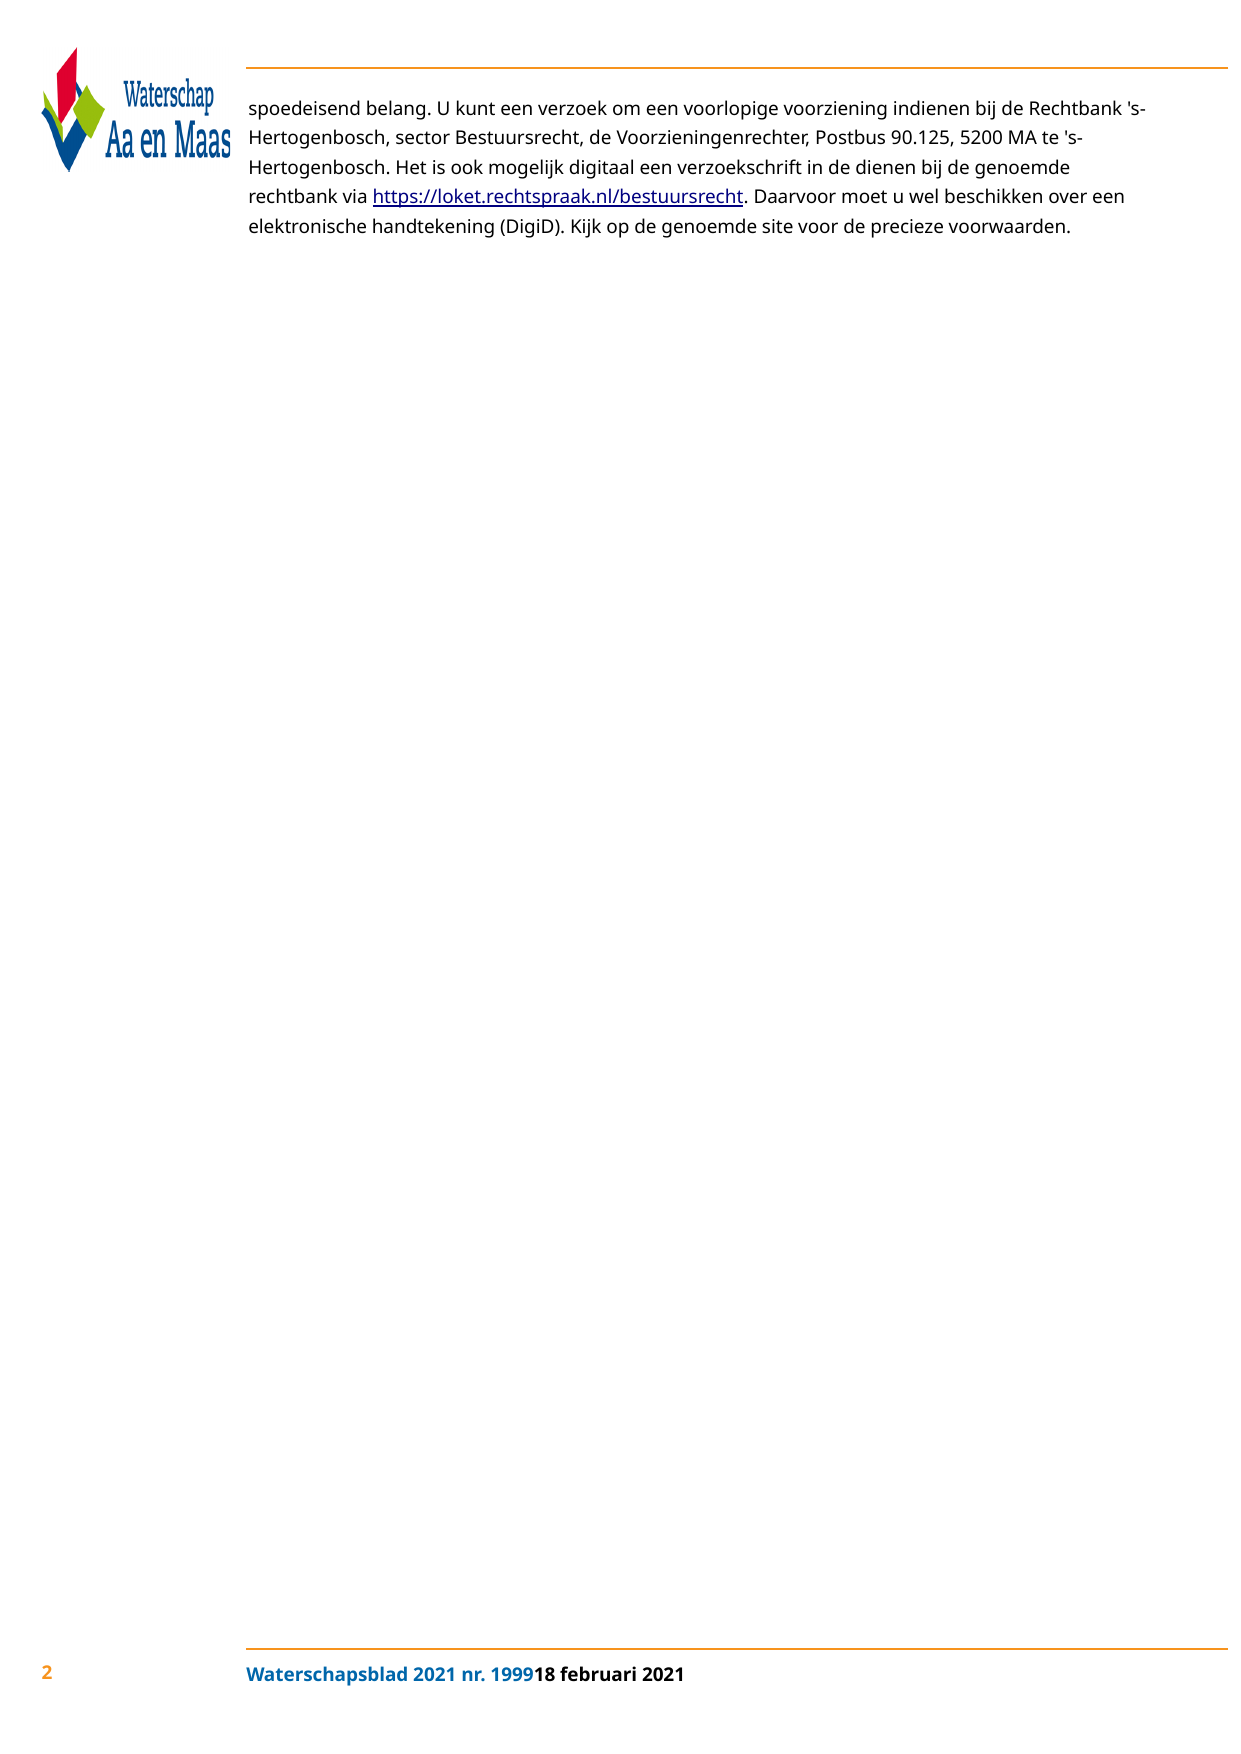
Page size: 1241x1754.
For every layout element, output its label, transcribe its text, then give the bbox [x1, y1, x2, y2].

text spoedeisend belang. U kunt een verzoek om een voorlopige voorziening indienen bij de Rechtbank 's-Hertogenbosch, sector Bestuursrecht, de Voorzieningenrechter, Postbus 90.125, 5200 MA te 's-Hertogenbosch. Het is ook mogelijk digitaal een verzoekschrift in de dienen bij de genoemde rechtbank via https://loket.rechtspraak.nl/bestuursrecht. Daarvoor moet u wel beschikken over een elektronische handtekening (DigiD). Kijk op de genoemde site voor de precieze voorwaarden. [248, 95, 1152, 239]
picture [41, 47, 231, 172]
